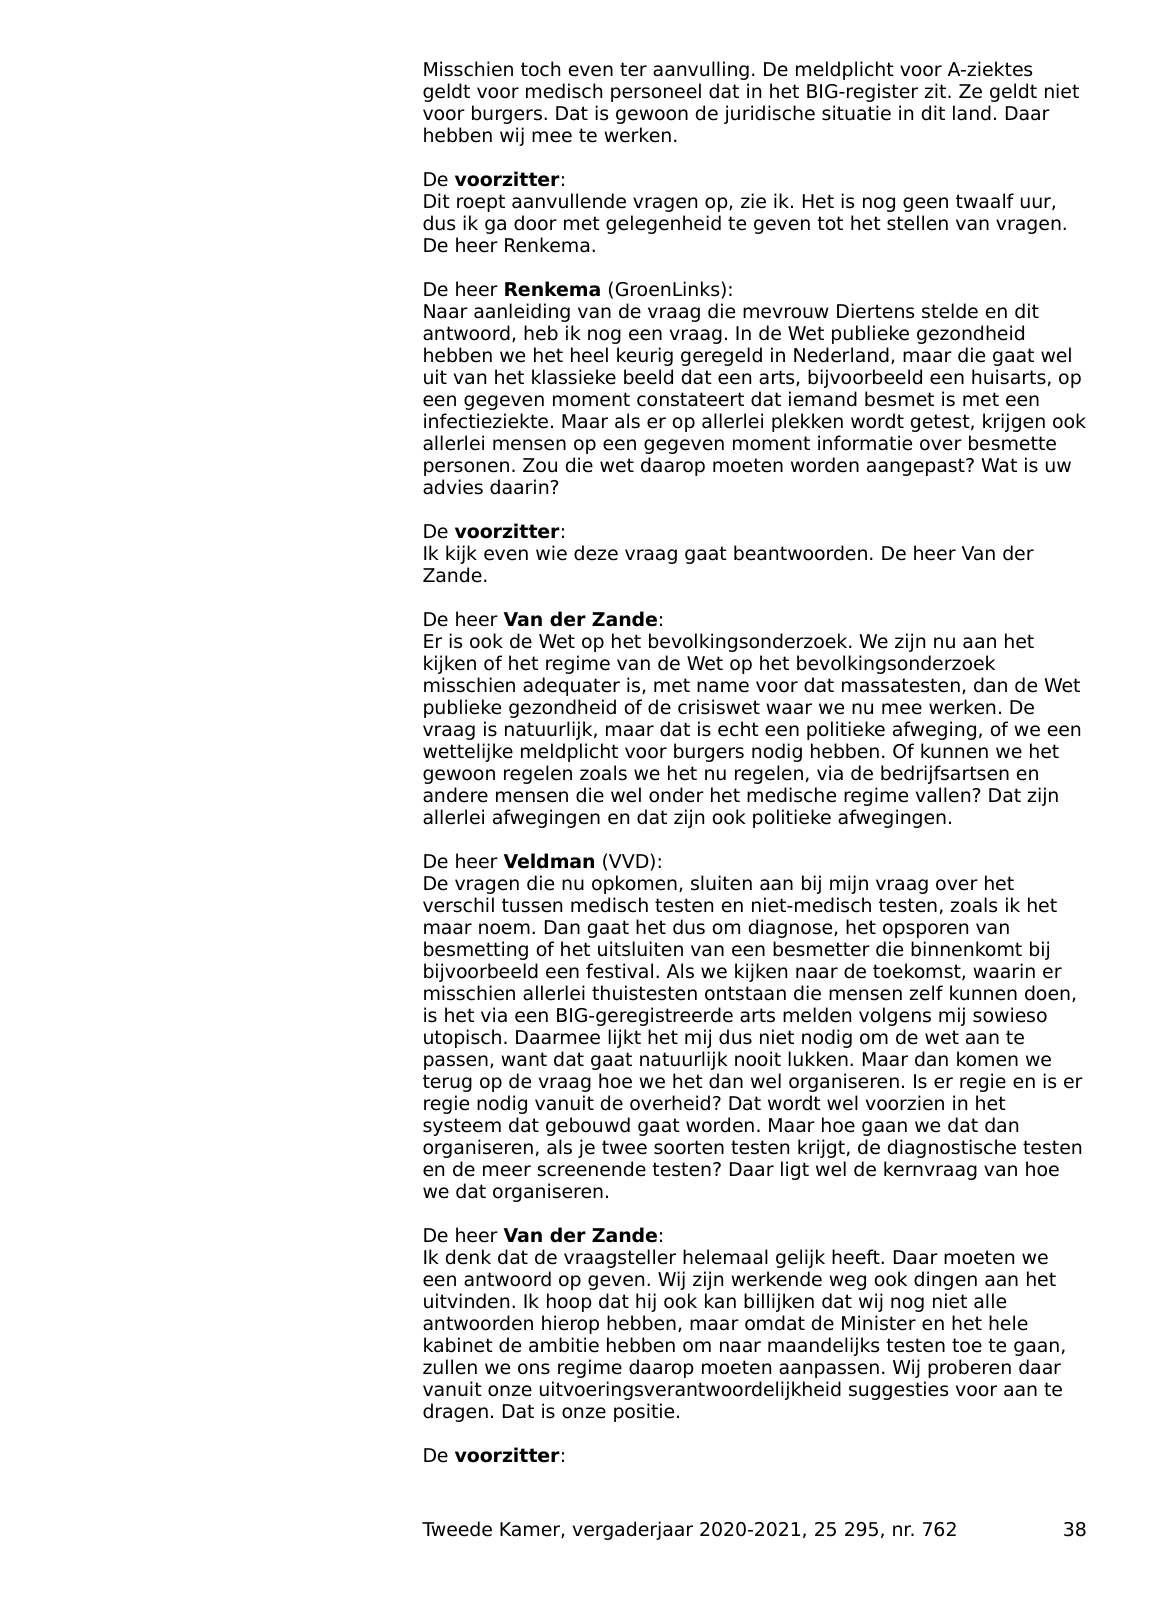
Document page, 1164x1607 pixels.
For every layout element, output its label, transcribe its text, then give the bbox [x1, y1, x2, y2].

text De voorzitter: [422, 169, 1087, 191]
text Dit roept aanvullende vragen op, zie ik. Het is nog geen twaalf uur, dus ik ga door met gelegenheid te geven tot het stellen van vragen. De heer Renkema. [422, 191, 1087, 257]
text Ik denk dat de vraagsteller helemaal gelijk heeft. Daar moeten we een antwoord op geven. Wij zijn werkende weg ook dingen aan het uitvinden. Ik hoop dat hij ook kan billijken dat wij nog niet alle antwoorden hierop hebben, maar omdat de Minister en het hele kabinet de ambitie hebben om naar maandelijks testen toe te gaan, zullen we ons regime daarop moeten aanpassen. Wij proberen daar vanuit onze uitvoeringsverantwoordelijkheid suggesties voor aan te dragen. Dat is onze positie. [422, 1247, 1087, 1423]
text Ik kijk even wie deze vraag gaat beantwoorden. De heer Van der Zande. [422, 543, 1087, 587]
text De heer Renkema (GroenLinks): [422, 279, 1087, 301]
text De voorzitter: [422, 521, 1087, 543]
text De heer Van der Zande: [422, 1225, 1087, 1247]
text Er is ook de Wet op het bevolkingsonderzoek. We zijn nu aan het kijken of het regime van de Wet op het bevolkingsonderzoek misschien adequater is, met name voor dat massatesten, dan de Wet publieke gezondheid of de crisiswet waar we nu mee werken. De vraag is natuurlijk, maar dat is echt een politieke afweging, of we een wettelijke meldplicht voor burgers nodig hebben. Of kunnen we het gewoon regelen zoals we het nu regelen, via de bedrijfsartsen en andere mensen die wel onder het medische regime vallen? Dat zijn allerlei afwegingen en dat zijn ook politieke afwegingen. [422, 631, 1087, 829]
text De heer Van der Zande: [422, 609, 1087, 631]
text Naar aanleiding van de vraag die mevrouw Diertens stelde en dit antwoord, heb ik nog een vraag. In de Wet publieke gezondheid hebben we het heel keurig geregeld in Nederland, maar die gaat wel uit van het klassieke beeld dat een arts, bijvoorbeeld een huisarts, op een gegeven moment constateert dat iemand besmet is met een infectieziekte. Maar als er op allerlei plekken wordt getest, krijgen ook allerlei mensen op een gegeven moment informatie over besmette personen. Zou die wet daarop moeten worden aangepast? Wat is uw advies daarin? [422, 301, 1087, 499]
text De heer Veldman (VVD): [422, 851, 1087, 873]
text De vragen die nu opkomen, sluiten aan bij mijn vraag over het verschil tussen medisch testen en niet-medisch testen, zoals ik het maar noem. Dan gaat het dus om diagnose, het opsporen van besmetting of het uitsluiten van een besmetter die binnenkomt bij bijvoorbeeld een festival. Als we kijken naar de toekomst, waarin er misschien allerlei thuistesten ontstaan die mensen zelf kunnen doen, is het via een BIG-geregistreerde arts melden volgens mij sowieso utopisch. Daarmee lijkt het mij dus niet nodig om de wet aan te passen, want dat gaat natuurlijk nooit lukken. Maar dan komen we terug op de vraag hoe we het dan wel organiseren. Is er regie en is er regie nodig vanuit de overheid? Dat wordt wel voorzien in het systeem dat gebouwd gaat worden. Maar hoe gaan we dat dan organiseren, als je twee soorten testen krijgt, de diagnostische testen en de meer screenende testen? Daar ligt wel de kernvraag van hoe we dat organiseren. [422, 873, 1087, 1203]
text De voorzitter: [422, 1445, 1087, 1467]
text Misschien toch even ter aanvulling. De meldplicht voor A-ziektes geldt voor medisch personeel dat in het BIG-register zit. Ze geldt niet voor burgers. Dat is gewoon de juridische situatie in dit land. Daar hebben wij mee te werken. [422, 59, 1087, 147]
